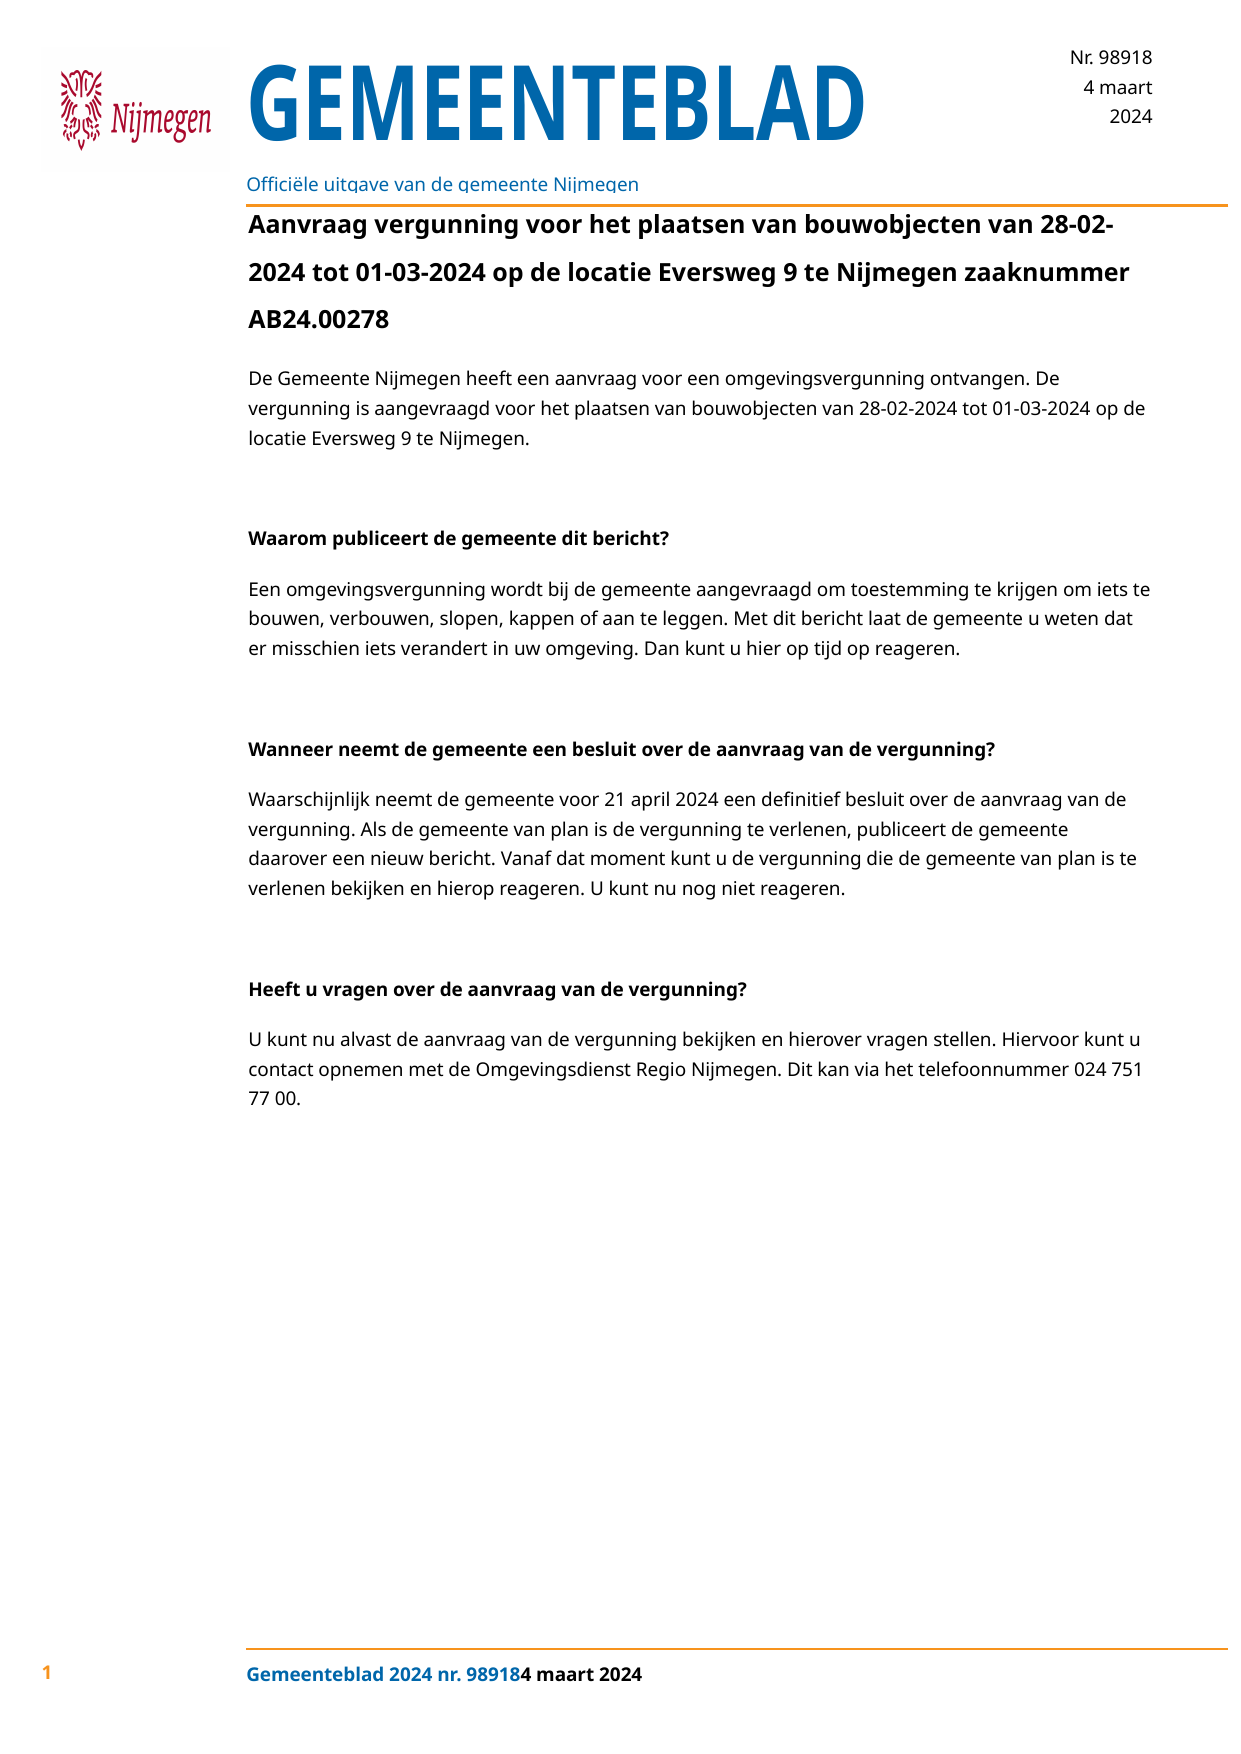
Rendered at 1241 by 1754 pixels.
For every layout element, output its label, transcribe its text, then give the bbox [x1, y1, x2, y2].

text U kunt nu alvast de aanvraag van de vergunning bekijken en hierover vragen stellen. Hiervoor kunt u contact opnemen met de Omgevingsdienst Regio Nijmegen. Dit kan via het telefoonnummer 024 751 77 00. [248, 1026, 1152, 1111]
text Heeft u vragen over de aanvraag van de vergunning? [248, 976, 1152, 1002]
picture [41, 47, 231, 172]
text Waarom publiceert de gemeente dit bericht? [248, 526, 1152, 551]
text Een omgevingsvergunning wordt bij de gemeente aangevraagd om toestemming te krijgen om iets te bouwen, verbouwen, slopen, kappen of aan te leggen. Met dit bericht laat de gemeente u weten dat er misschien iets verandert in uw omgeving. Dan kunt u hier op tijd op reageren. [248, 576, 1152, 661]
text De Gemeente Nijmegen heeft een aanvraag voor een omgevingsvergunning ontvangen. De vergunning is aangevraagd voor het plaatsen van bouwobjecten van 28-02-2024 tot 01-03-2024 op de locatie Eversweg 9 te Nijmegen. [248, 366, 1152, 450]
text Wanneer neemt de gemeente een besluit over de aanvraag van de vergunning? [248, 736, 1152, 762]
text Aanvraag vergunning voor het plaatsen van bouwobjecten van 28-02-2024 tot 01-03-2024 op de locatie Eversweg 9 te Nijmegen zaaknummer AB24.00278 [248, 207, 1152, 336]
text Waarschijnlijk neemt de gemeente voor 21 april 2024 een definitief besluit over de aanvraag van de vergunning. Als de gemeente van plan is de vergunning te verlenen, publiceert de gemeente daarover een nieuw bericht. Vanaf dat moment kunt u de vergunning die de gemeente van plan is te verlenen bekijken en hierop reageren. U kunt nu nog niet reageren. [248, 786, 1152, 901]
